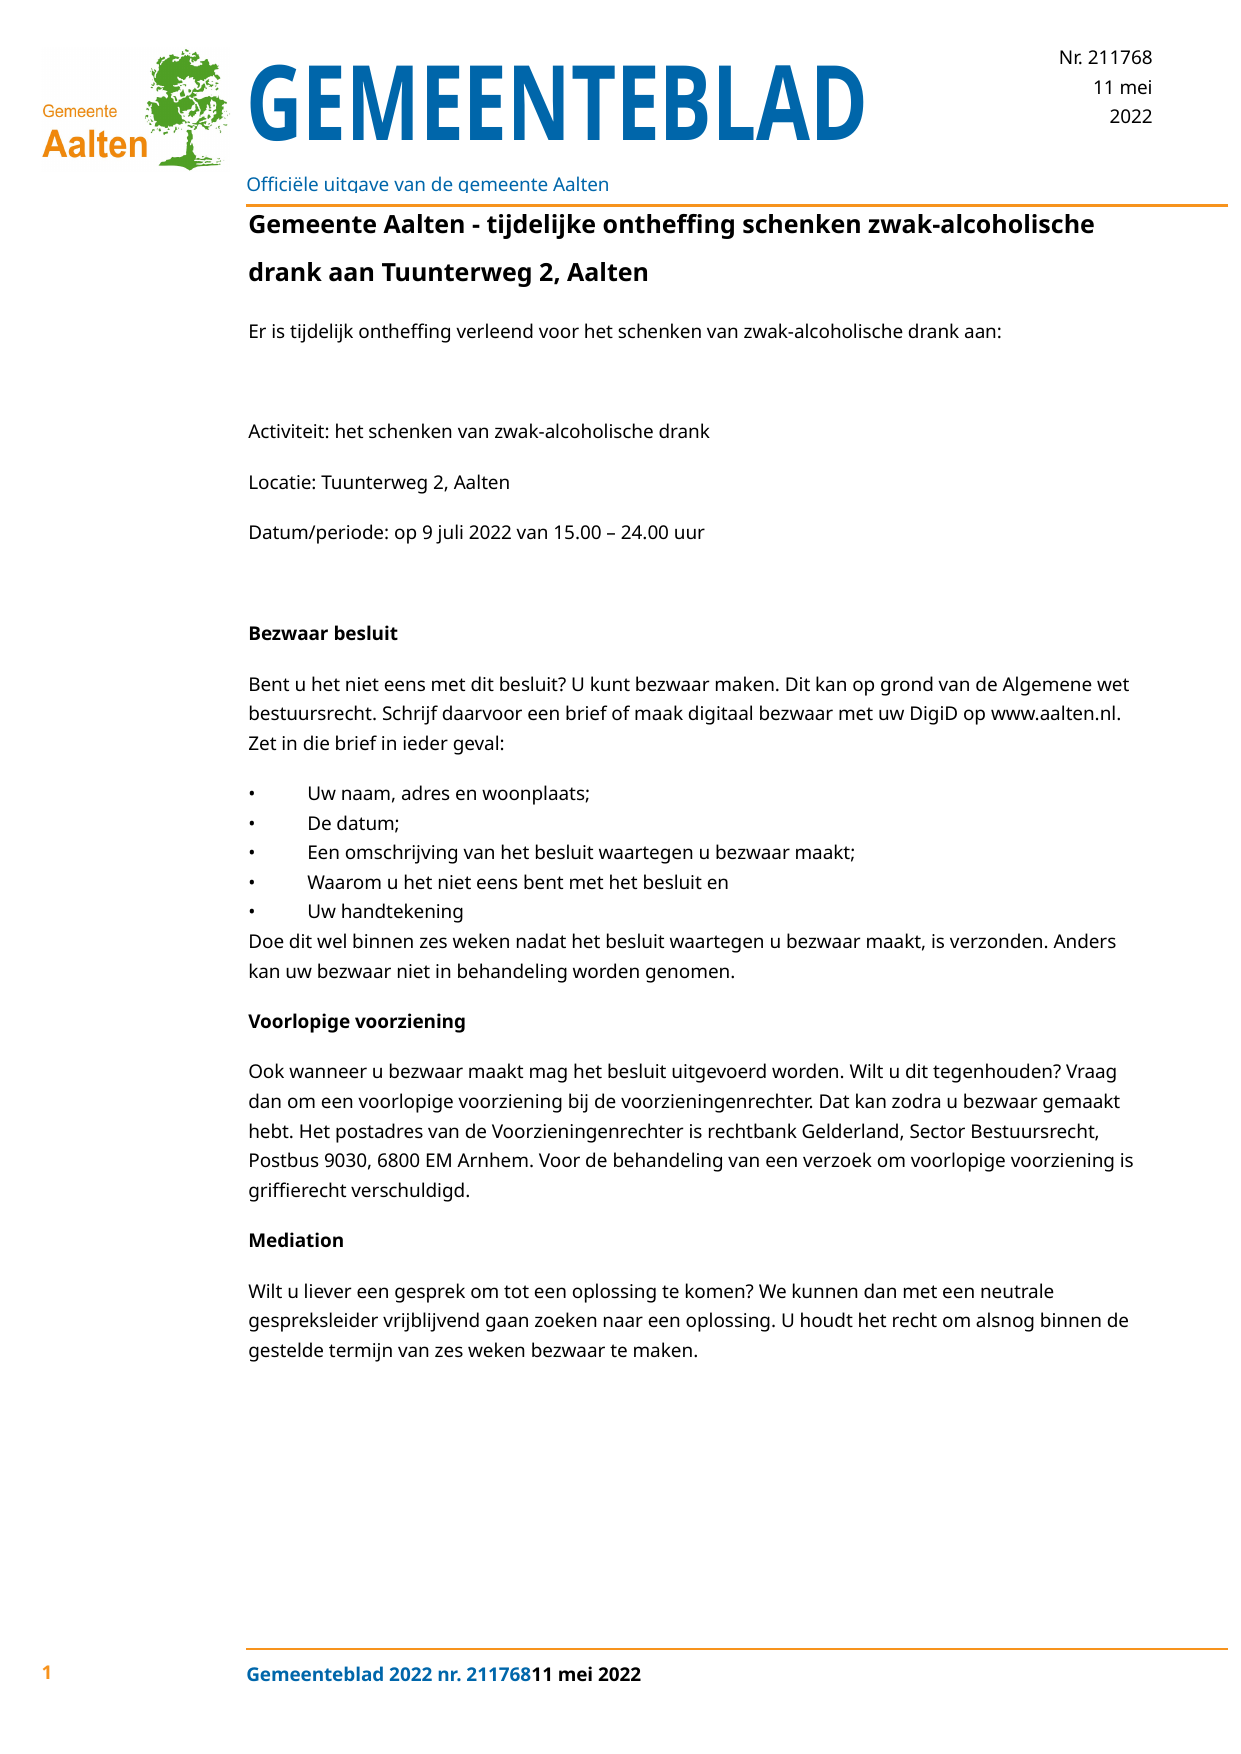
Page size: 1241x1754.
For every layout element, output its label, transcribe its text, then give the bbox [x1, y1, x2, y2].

text Voorlopige voorziening [248, 1008, 1152, 1034]
picture [41, 47, 231, 172]
list Waarom u het niet eens bent met het besluit en [248, 869, 1152, 895]
text Gemeente Aalten - tijdelijke ontheffing schenken zwak-alcoholische drank aan Tuunterweg 2, Aalten [248, 207, 1152, 288]
text Locatie: Tuunterweg 2, Aalten [248, 469, 1152, 495]
list Uw handtekening [248, 899, 1152, 924]
text Activiteit: het schenken van zwak-alcoholische drank [248, 419, 1152, 444]
list Uw naam, adres en woonplaats; [248, 780, 1152, 806]
text Wilt u liever een gesprek om tot een oplossing te komen? We kunnen dan met een neutrale gespreksleider vrijblijvend gaan zoeken naar een oplossing. U houdt het recht om alsnog binnen de gestelde termijn van zes weken bezwaar te maken. [248, 1278, 1152, 1363]
text Bent u het niet eens met dit besluit? U kunt bezwaar maken. Dit kan op grond van de Algemene wet bestuursrecht. Schrijf daarvoor een brief of maak digitaal bezwaar met uw DigiD op www.aalten.nl. Zet in die brief in ieder geval: [248, 671, 1152, 756]
text Bezwaar besluit [248, 620, 1152, 646]
text Mediation [248, 1227, 1152, 1253]
text Ook wanneer u bezwaar maakt mag het besluit uitgevoerd worden. Wilt u dit tegenhouden? Vraag dan om een voorlopige voorziening bij de voorzieningenrechter. Dat kan zodra u bezwaar gemaakt hebt. Het postadres van de Voorzieningenrechter is rechtbank Gelderland, Sector Bestuursrecht, Postbus 9030, 6800 EM Arnhem. Voor de behandeling van een verzoek om voorlopige voorziening is griffierecht verschuldigd. [248, 1059, 1152, 1203]
text Doe dit wel binnen zes weken nadat het besluit waartegen u bezwaar maakt, is verzonden. Anders kan uw bezwaar niet in behandeling worden genomen. [248, 928, 1152, 984]
list De datum; [248, 810, 1152, 836]
text Datum/periode: op 9 juli 2022 van 15.00 – 24.00 uur [248, 519, 1152, 545]
text Er is tijdelijk ontheffing verleend voor het schenken van zwak-alcoholische drank aan: [248, 318, 1152, 344]
list Een omschrijving van het besluit waartegen u bezwaar maakt; [248, 839, 1152, 865]
